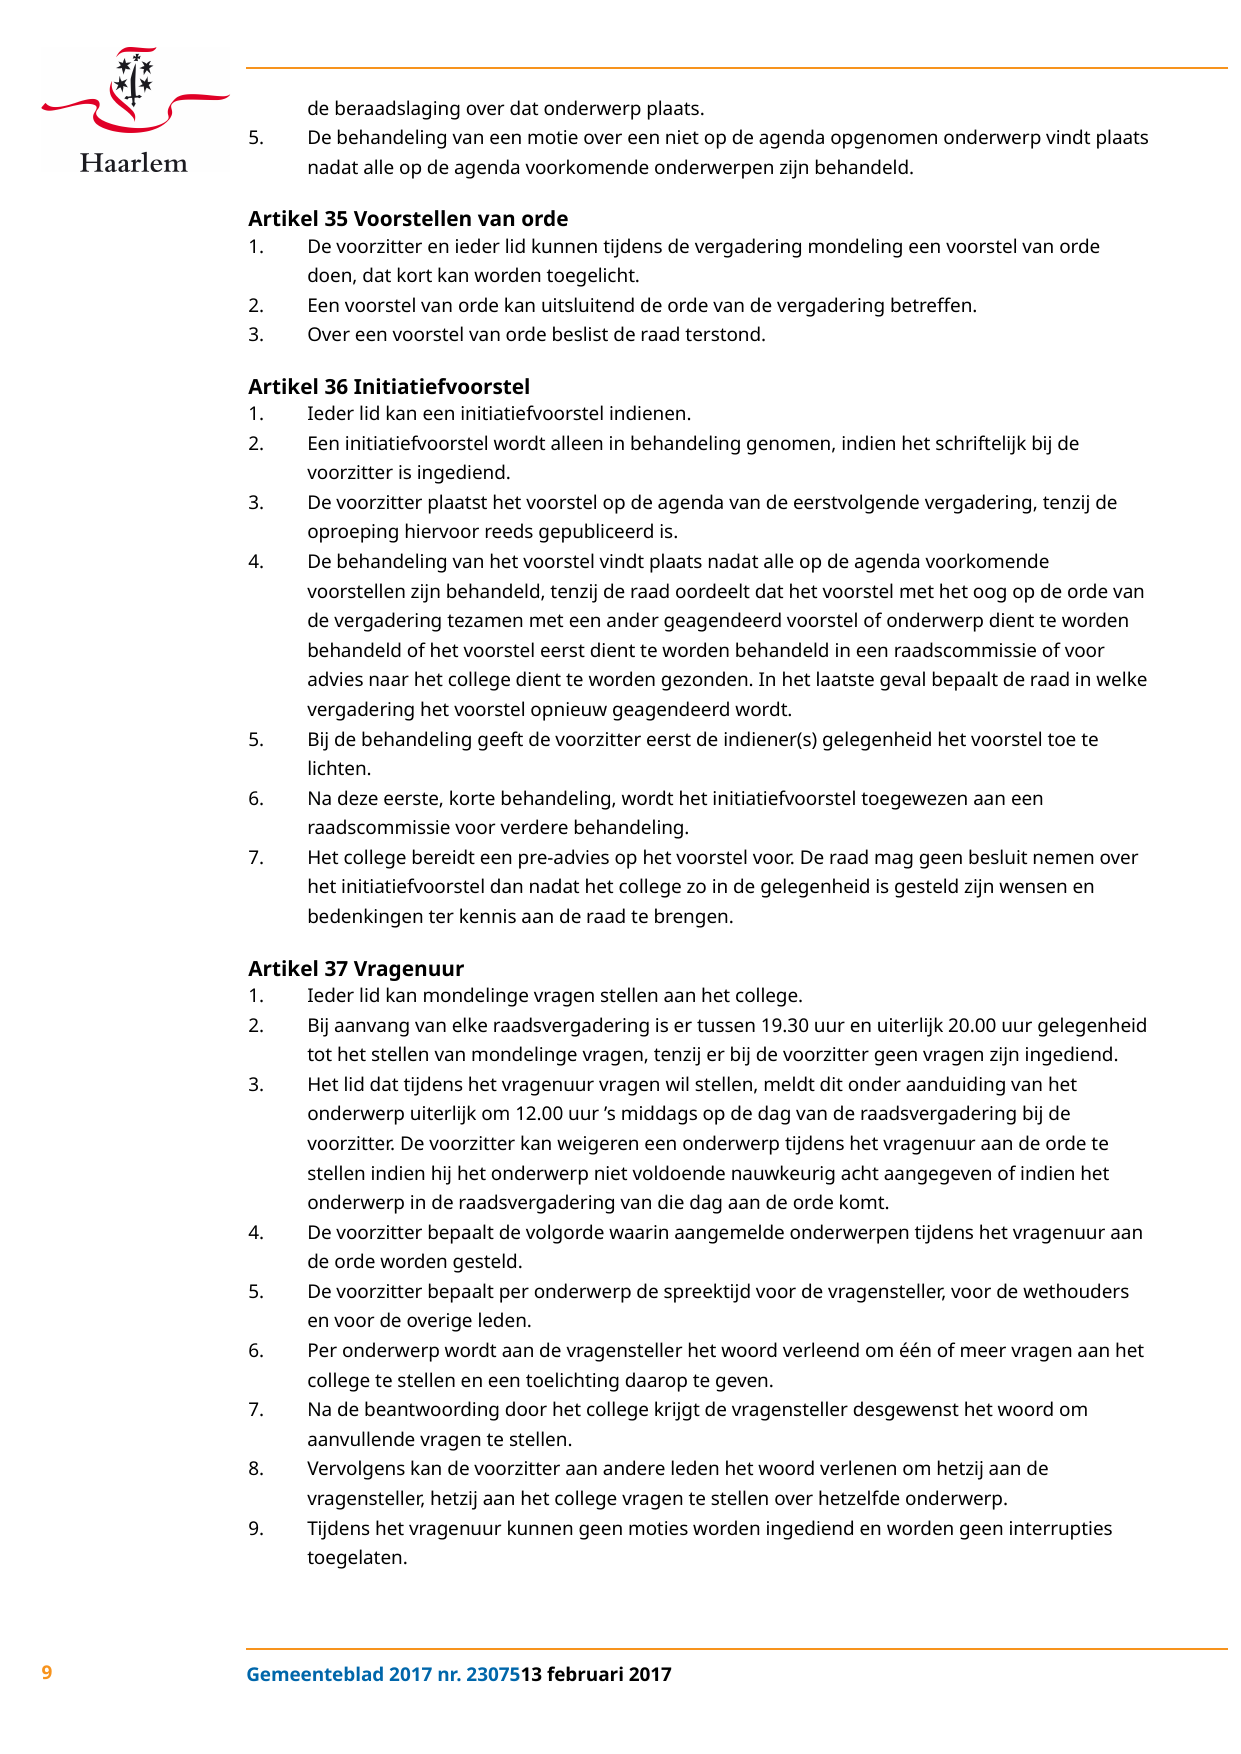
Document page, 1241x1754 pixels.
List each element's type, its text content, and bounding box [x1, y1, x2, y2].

list De voorzitter en ieder lid kunnen tijdens de vergadering mondeling een voorstel van orde doen, dat kort kan worden toegelicht. [248, 233, 1152, 288]
text Artikel 36 Initiatiefvoorstel [248, 372, 1152, 400]
list Na deze eerste, korte behandeling, wordt het initiatiefvoorstel toegewezen aan een raadscommissie voor verdere behandeling. [248, 785, 1152, 840]
list De voorzitter bepaalt de volgorde waarin aangemelde onderwerpen tijdens het vragenuur aan de orde worden gesteld. [248, 1219, 1152, 1274]
list Het lid dat tijdens het vragenuur vragen wil stellen, meldt dit onder aanduiding van het onderwerp uiterlijk om 12.00 uur ’s middags op de dag van de raadsvergadering bij de voorzitter. De voorzitter kan weigeren een onderwerp tijdens het vragenuur aan de orde te stellen indien hij het onderwerp niet voldoende nauwkeurig acht aangegeven of indien het onderwerp in de raadsvergadering van die dag aan de orde komt. [248, 1071, 1152, 1215]
list Per onderwerp wordt aan de vragensteller het woord verleend om één of meer vragen aan het college te stellen en een toelichting daarop te geven. [248, 1337, 1152, 1392]
list De voorzitter plaatst het voorstel op de agenda van de eerstvolgende vergadering, tenzij de oproeping hiervoor reeds gepubliceerd is. [248, 489, 1152, 544]
list Een voorstel van orde kan uitsluitend de orde van de vergadering betreffen. [248, 292, 1152, 318]
list Vervolgens kan de voorzitter aan andere leden het woord verlenen om hetzij aan de vragensteller, hetzij aan het college vragen te stellen over hetzelfde onderwerp. [248, 1456, 1152, 1511]
list Na de beantwoording door het college krijgt de vragensteller desgewenst het woord om aanvullende vragen te stellen. [248, 1396, 1152, 1452]
list Bij de behandeling geeft de voorzitter eerst de indiener(s) gelegenheid het voorstel toe te lichten. [248, 726, 1152, 781]
list Ieder lid kan een initiatiefvoorstel indienen. [248, 400, 1152, 426]
list Een initiatiefvoorstel wordt alleen in behandeling genomen, indien het schriftelijk bij de voorzitter is ingediend. [248, 430, 1152, 485]
list Tijdens het vragenuur kunnen geen moties worden ingediend en worden geen interrupties toegelaten. [248, 1515, 1152, 1570]
list De behandeling van een motie over een niet op de agenda opgenomen onderwerp vindt plaats nadat alle op de agenda voorkomende onderwerpen zijn behandeld. [248, 124, 1152, 180]
list Over een voorstel van orde beslist de raad terstond. [248, 322, 1152, 347]
list De behandeling van het voorstel vindt plaats nadat alle op de agenda voorkomende voorstellen zijn behandeld, tenzij de raad oordeelt dat het voorstel met het oog op de orde van de vergadering tezamen met een ander geagendeerd voorstel of onderwerp dient te worden behandeld of het voorstel eerst dient te worden behandeld in een raadscommissie of voor advies naar het college dient te worden gezonden. In het laatste geval bepaalt de raad in welke vergadering het voorstel opnieuw geagendeerd wordt. [248, 548, 1152, 722]
list Bij aanvang van elke raadsvergadering is er tussen 19.30 uur en uiterlijk 20.00 uur gelegenheid tot het stellen van mondelinge vragen, tenzij er bij de voorzitter geen vragen zijn ingediend. [248, 1012, 1152, 1067]
text Artikel 37 Vragenuur [248, 954, 1152, 982]
list De voorzitter bepaalt per onderwerp de spreektijd voor de vragensteller, voor de wethouders en voor de overige leden. [248, 1278, 1152, 1333]
list Het college bereidt een pre-advies op het voorstel voor. De raad mag geen besluit nemen over het initiatiefvoorstel dan nadat het college zo in de gelegenheid is gesteld zijn wensen en bedenkingen ter kennis aan de raad te brengen. [248, 844, 1152, 929]
text Artikel 35 Voorstellen van orde [248, 204, 1152, 233]
list de beraadslaging over dat onderwerp plaats. [248, 95, 1152, 121]
list Ieder lid kan mondelinge vragen stellen aan het college. [248, 982, 1152, 1008]
picture [41, 47, 231, 172]
